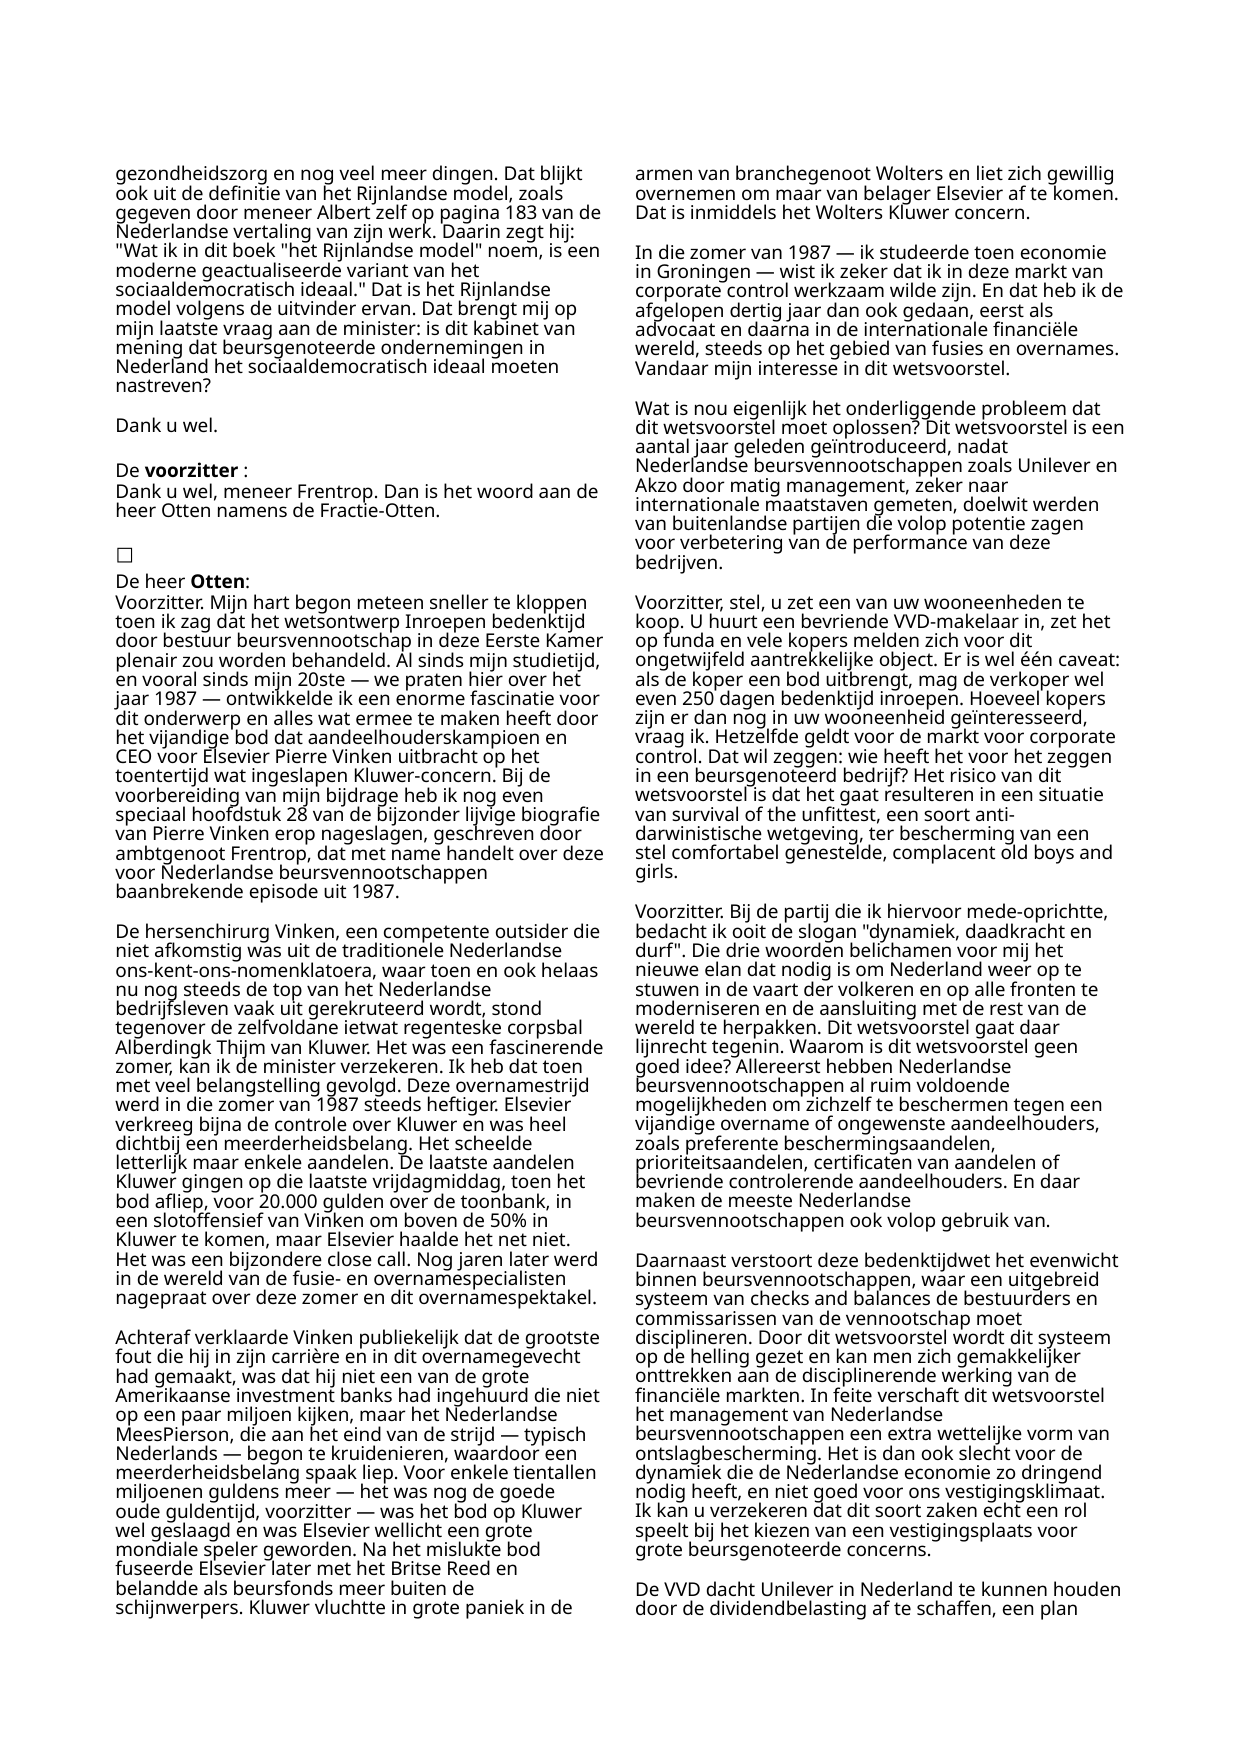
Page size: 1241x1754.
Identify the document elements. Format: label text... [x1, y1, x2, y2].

text gezondheidszorg en nog veel meer dingen. Dat blijkt ook uit de definitie van het Rijnlandse model, zoals gegeven door meneer Albert zelf op pagina 183 van de Nederlandse vertaling van zijn werk. Daarin zegt hij: "Wat ik in dit boek "het Rijnlandse model" noem, is een moderne geactualiseerde variant van het sociaaldemocratisch ideaal." Dat is het Rijnlandse model volgens de uitvinder ervan. Dat brengt mij op mijn laatste vraag aan de minister: is dit kabinet van mening dat beursgenoteerde ondernemingen in Nederland het sociaaldemocratisch ideaal moeten nastreven? [115, 165, 605, 397]
text armen van branchegenoot Wolters en liet zich gewillig overnemen om maar van belager Elsevier af te komen. Dat is inmiddels het Wolters Kluwer concern. [635, 165, 1125, 223]
text De voorzitter : [115, 457, 605, 483]
text Dank u wel. [115, 417, 605, 437]
text Daarnaast verstoort deze bedenktijdwet het evenwicht binnen beursvennootschappen, waar een uitgebreid systeem van checks and balances de bestuurders en commissarissen van de vennootschap moet disciplineren. Door dit wetsvoorstel wordt dit systeem op de helling gezet en kan men zich gemakkelijker onttrekken aan de disciplinerende werking van de financiële markten. In feite verschaft dit wetsvoorstel het management van Nederlandse beursvennootschappen een extra wettelijke vorm van ontslagbescherming. Het is dan ook slecht voor de dynamiek die de Nederlandse economie zo dringend nodig heeft, en niet goed voor ons vestigingsklimaat. Ik kan u verzekeren dat dit soort zaken echt een rol speelt bij het kiezen van een vestigingsplaats voor grote beursgenoteerde concerns. [635, 1252, 1125, 1560]
text Voorzitter, stel, u zet een van uw wooneenheden te koop. U huurt een bevriende VVD-makelaar in, zet het op funda en vele kopers melden zich voor dit ongetwijfeld aantrekkelijke object. Er is wel één caveat: als de koper een bod uitbrengt, mag de verkoper wel even 250 dagen bedenktijd inroepen. Hoeveel kopers zijn er dan nog in uw wooneenheid geïnteresseerd, vraag ik. Hetzelfde geldt voor de markt voor corporate control. Dat wil zeggen: wie heeft het voor het zeggen in een beursgenoteerd bedrijf? Het risico van dit wetsvoorstel is dat het gaat resulteren in een situatie van survival of the unfittest, een soort anti-darwinistische wetgeving, ter bescherming van een stel comfortabel genestelde, complacent old boys and girls. [635, 594, 1125, 883]
text De hersenchirurg Vinken, een competente outsider die niet afkomstig was uit de traditionele Nederlandse ons-kent-ons-nomenklatoera, waar toen en ook helaas nu nog steeds de top van het Nederlandse bedrijfsleven vaak uit gerekruteerd wordt, stond tegenover de zelfvoldane ietwat regenteske corpsbal Alberdingk Thijm van Kluwer. Het was een fascinerende zomer, kan ik de minister verzekeren. Ik heb dat toen met veel belangstelling gevolgd. Deze overnamestrijd werd in die zomer van 1987 steeds heftiger. Elsevier verkreeg bijna de controle over Kluwer en was heel dichtbij een meerderheidsbelang. Het scheelde letterlijk maar enkele aandelen. De laatste aandelen Kluwer gingen op die laatste vrijdagmiddag, toen het bod afliep, voor 20.000 gulden over de toonbank, in een slotoffensief van Vinken om boven de 50% in Kluwer te komen, maar Elsevier haalde het net niet. Het was een bijzondere close call. Nog jaren later werd in de wereld van de fusie- en overnamespecialisten nagepraat over deze zomer en dit overnamespektakel. [115, 923, 605, 1308]
text In die zomer van 1987 — ik studeerde toen economie in Groningen — wist ik zeker dat ik in deze markt van corporate control werkzaam wilde zijn. En dat heb ik de afgelopen dertig jaar dan ook gedaan, eerst als advocaat en daarna in de internationale financiële wereld, steeds op het gebied van fusies en overnames. Vandaar mijn interesse in dit wetsvoorstel. [635, 244, 1125, 379]
text Voorzitter. Mijn hart begon meteen sneller te kloppen toen ik zag dat het wetsontwerp Inroepen bedenktijd door bestuur beursvennootschap in deze Eerste Kamer plenair zou worden behandeld. Al sinds mijn studietijd, en vooral sinds mijn 20ste — we praten hier over het jaar 1987 — ontwikkelde ik een enorme fascinatie voor dit onderwerp en alles wat ermee te maken heeft door het vijandige bod dat aandeelhouderskampioen en CEO voor Elsevier Pierre Vinken uitbracht op het toentertijd wat ingeslapen Kluwer-concern. Bij de voorbereiding van mijn bijdrage heb ik nog even speciaal hoofdstuk 28 van de bijzonder lijvige biografie van Pierre Vinken erop nageslagen, geschreven door ambtgenoot Frentrop, dat met name handelt over deze voor Nederlandse beursvennootschappen baanbrekende episode uit 1987. [115, 594, 605, 902]
text Voorzitter. Bij de partij die ik hiervoor mede-oprichtte, bedacht ik ooit de slogan "dynamiek, daadkracht en durf". Die drie woorden belichamen voor mij het nieuwe elan dat nodig is om Nederland weer op te stuwen in de vaart der volkeren en op alle fronten te moderniseren en de aansluiting met de rest van de wereld te herpakken. Dit wetsvoorstel gaat daar lijnrecht tegenin. Waarom is dit wetsvoorstel geen goed idee? Allereerst hebben Nederlandse beursvennootschappen al ruim voldoende mogelijkheden om zichzelf te beschermen tegen een vijandige overname of ongewenste aandeelhouders, zoals preferente beschermingsaandelen, prioriteitsaandelen, certificaten van aandelen of bevriende controlerende aandeelhouders. En daar maken de meeste Nederlandse beursvennootschappen ook volop gebruik van. [635, 903, 1125, 1231]
text Wat is nou eigenlijk het onderliggende probleem dat dit wetsvoorstel moet oplossen? Dit wetsvoorstel is een aantal jaar geleden geïntroduceerd, nadat Nederlandse beursvennootschappen zoals Unilever en Akzo door matig management, zeker naar internationale maatstaven gemeten, doelwit werden van buitenlandse partijen die volop potentie zagen voor verbetering van de performance van deze bedrijven. [635, 399, 1125, 573]
text Achteraf verklaarde Vinken publiekelijk dat de grootste fout die hij in zijn carrière en in dit overnamegevecht had gemaakt, was dat hij niet een van de grote Amerikaanse investment banks had ingehuurd die niet op een paar miljoen kijken, maar het Nederlandse MeesPierson, die aan het eind van de strijd — typisch Nederlands — begon te kruidenieren, waardoor een meerderheidsbelang spaak liep. Voor enkele tientallen miljoenen guldens meer — het was nog de goede oude guldentijd, voorzitter — was het bod op Kluwer wel geslaagd en was Elsevier wellicht een grote mondiale speler geworden. Na het mislukte bod fuseerde Elsevier later met het Britse Reed en belandde als beursfonds meer buiten de schijnwerpers. Kluwer vluchtte in grote paniek in de [115, 1329, 605, 1618]
text De VVD dacht Unilever in Nederland te kunnen houden door de dividendbelasting af te schaffen, een plan [635, 1581, 1125, 1619]
text De heer Otten: [115, 568, 605, 594]
text ⬜ [115, 542, 605, 568]
text Dank u wel, meneer Frentrop. Dan is het woord aan de heer Otten namens de Fractie-Otten. [115, 483, 605, 522]
